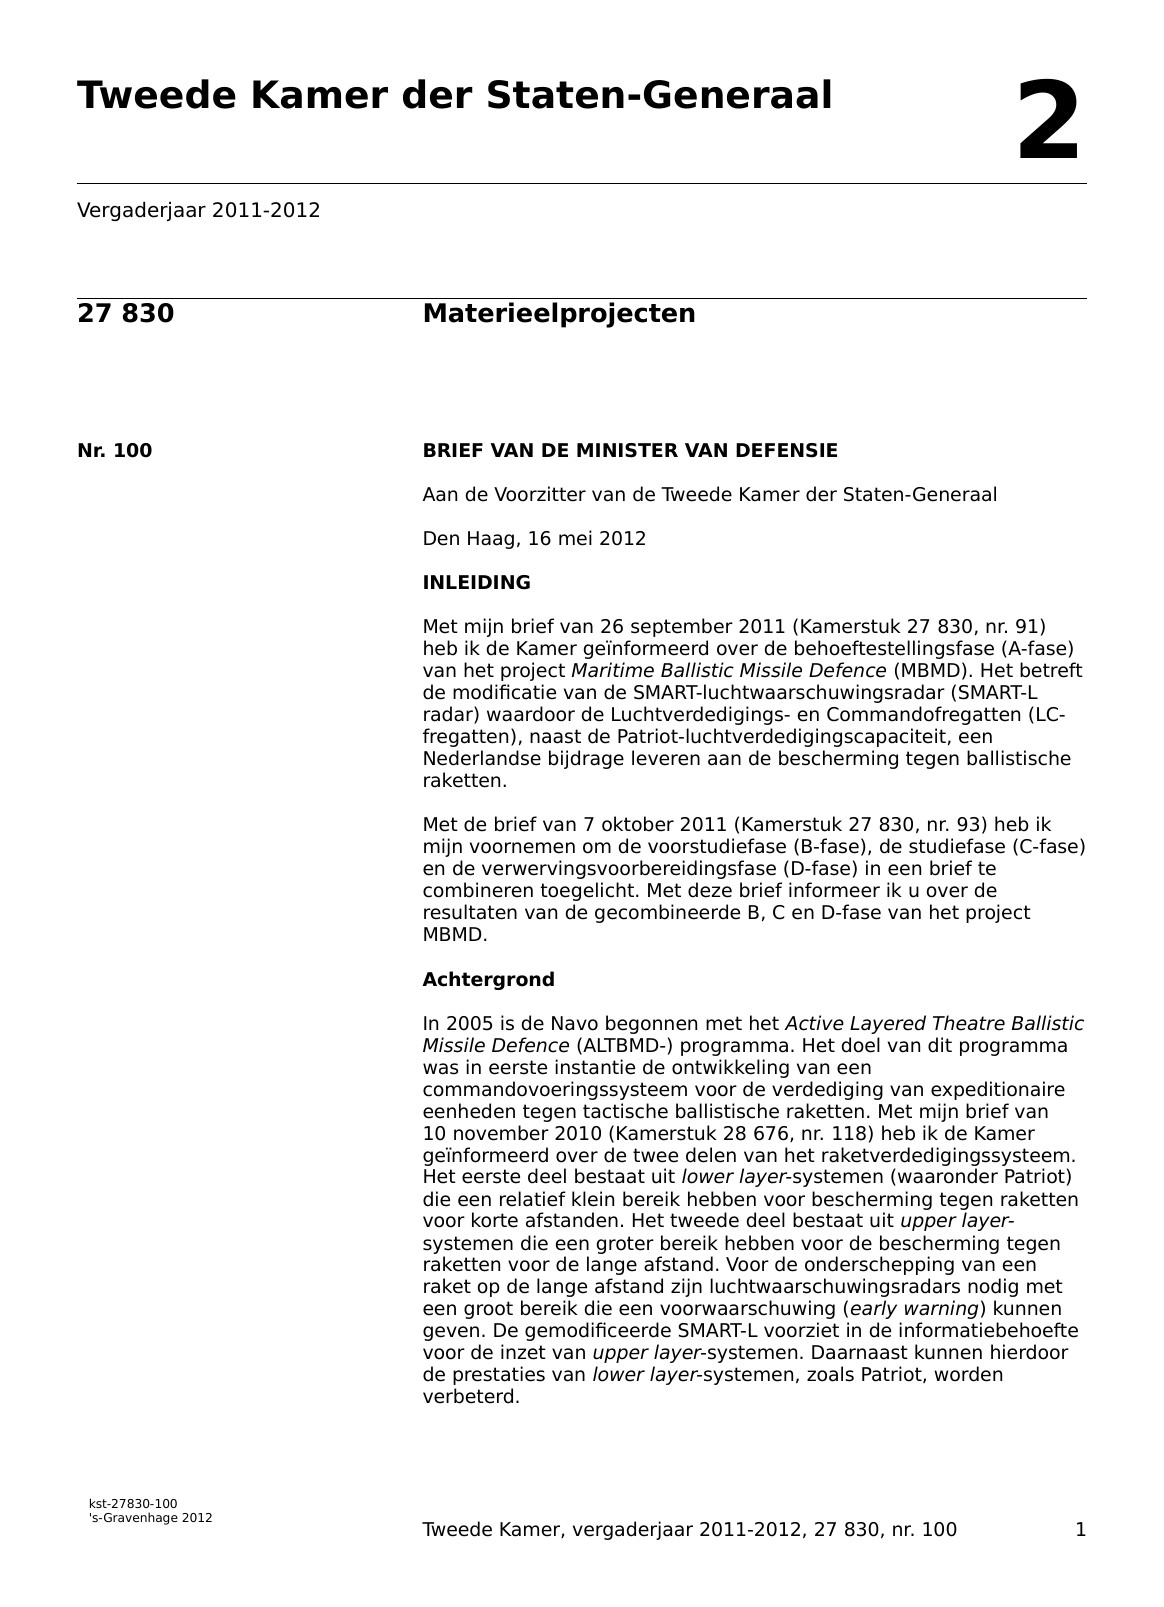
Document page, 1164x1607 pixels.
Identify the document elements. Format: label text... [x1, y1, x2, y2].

text kst-27830-100 [88, 1497, 323, 1511]
subtitle 27 830 Materieelprojecten [77, 299, 1087, 329]
text Aan de Voorzitter van de Tweede Kamer der Staten-Generaal [422, 484, 1087, 506]
subtitle Nr. 100 BRIEF VAN DE MINISTER VAN DEFENSIE [77, 440, 1087, 462]
text In 2005 is de Navo begonnen met het Active Layered Theatre Ballistic Missile Defence (ALTBMD-) programma. Het doel van dit programma was in eerste instantie de ontwikkeling van een commandovoeringssysteem voor de verdediging van expeditionaire eenheden tegen tactische ballistische raketten. Met mijn brief van 10 november 2010 (Kamerstuk 28 676, nr. 118) heb ik de Kamer geïnformeerd over de twee delen van het raketverdedigingssysteem. Het eerste deel bestaat uit lower layer-systemen (waaronder Patriot) die een relatief klein bereik hebben voor bescherming tegen raketten voor korte afstanden. Het tweede deel bestaat uit upper layer-systemen die een groter bereik hebben voor de bescherming tegen raketten voor de lange afstand. Voor de onderschepping van een raket op de lange afstand zijn luchtwaarschuwingsradars nodig met een groot bereik die een voorwaarschuwing (early warning) kunnen geven. De gemodificeerde SMART-L voorziet in de informatiebehoefte voor de inzet van upper layer-systemen. Daarnaast kunnen hierdoor de prestaties van lower layer-systemen, zoals Patriot, worden verbeterd. [422, 1013, 1087, 1408]
table_header Tweede Kamer der Staten-Generaal [77, 59, 886, 183]
table_header 2 [886, 59, 1087, 183]
table_cell Vergaderjaar 2011-2012 [77, 184, 1087, 298]
text Den Haag, 16 mei 2012 [422, 528, 1087, 550]
subtitle Achtergrond [422, 968, 1087, 990]
text Met de brief van 7 oktober 2011 (Kamerstuk 27 830, nr. 93) heb ik mijn voornemen om de voorstudiefase (B-fase), de studiefase (C-fase) en de verwervingsvoorbereidingsfase (D-fase) in een brief te combineren toegelicht. Met deze brief informeer ik u over de resultaten van de gecombineerde B, C en D-fase van het project MBMD. [422, 814, 1087, 946]
text 's-Gravenhage 2012 [88, 1511, 323, 1525]
subtitle INLEIDING [422, 572, 1087, 594]
text Met mijn brief van 26 september 2011 (Kamerstuk 27 830, nr. 91) heb ik de Kamer geïnformeerd over de behoeftestellingsfase (A-fase) van het project Maritime Ballistic Missile Defence (MBMD). Het betreft de modificatie van de SMART-luchtwaarschuwingsradar (SMART-L radar) waardoor de Luchtverdedigings- en Commandofregatten (LC-fregatten), naast de Patriot-luchtverdedigingscapaciteit, een Nederlandse bijdrage leveren aan de bescherming tegen ballistische raketten. [422, 616, 1087, 792]
